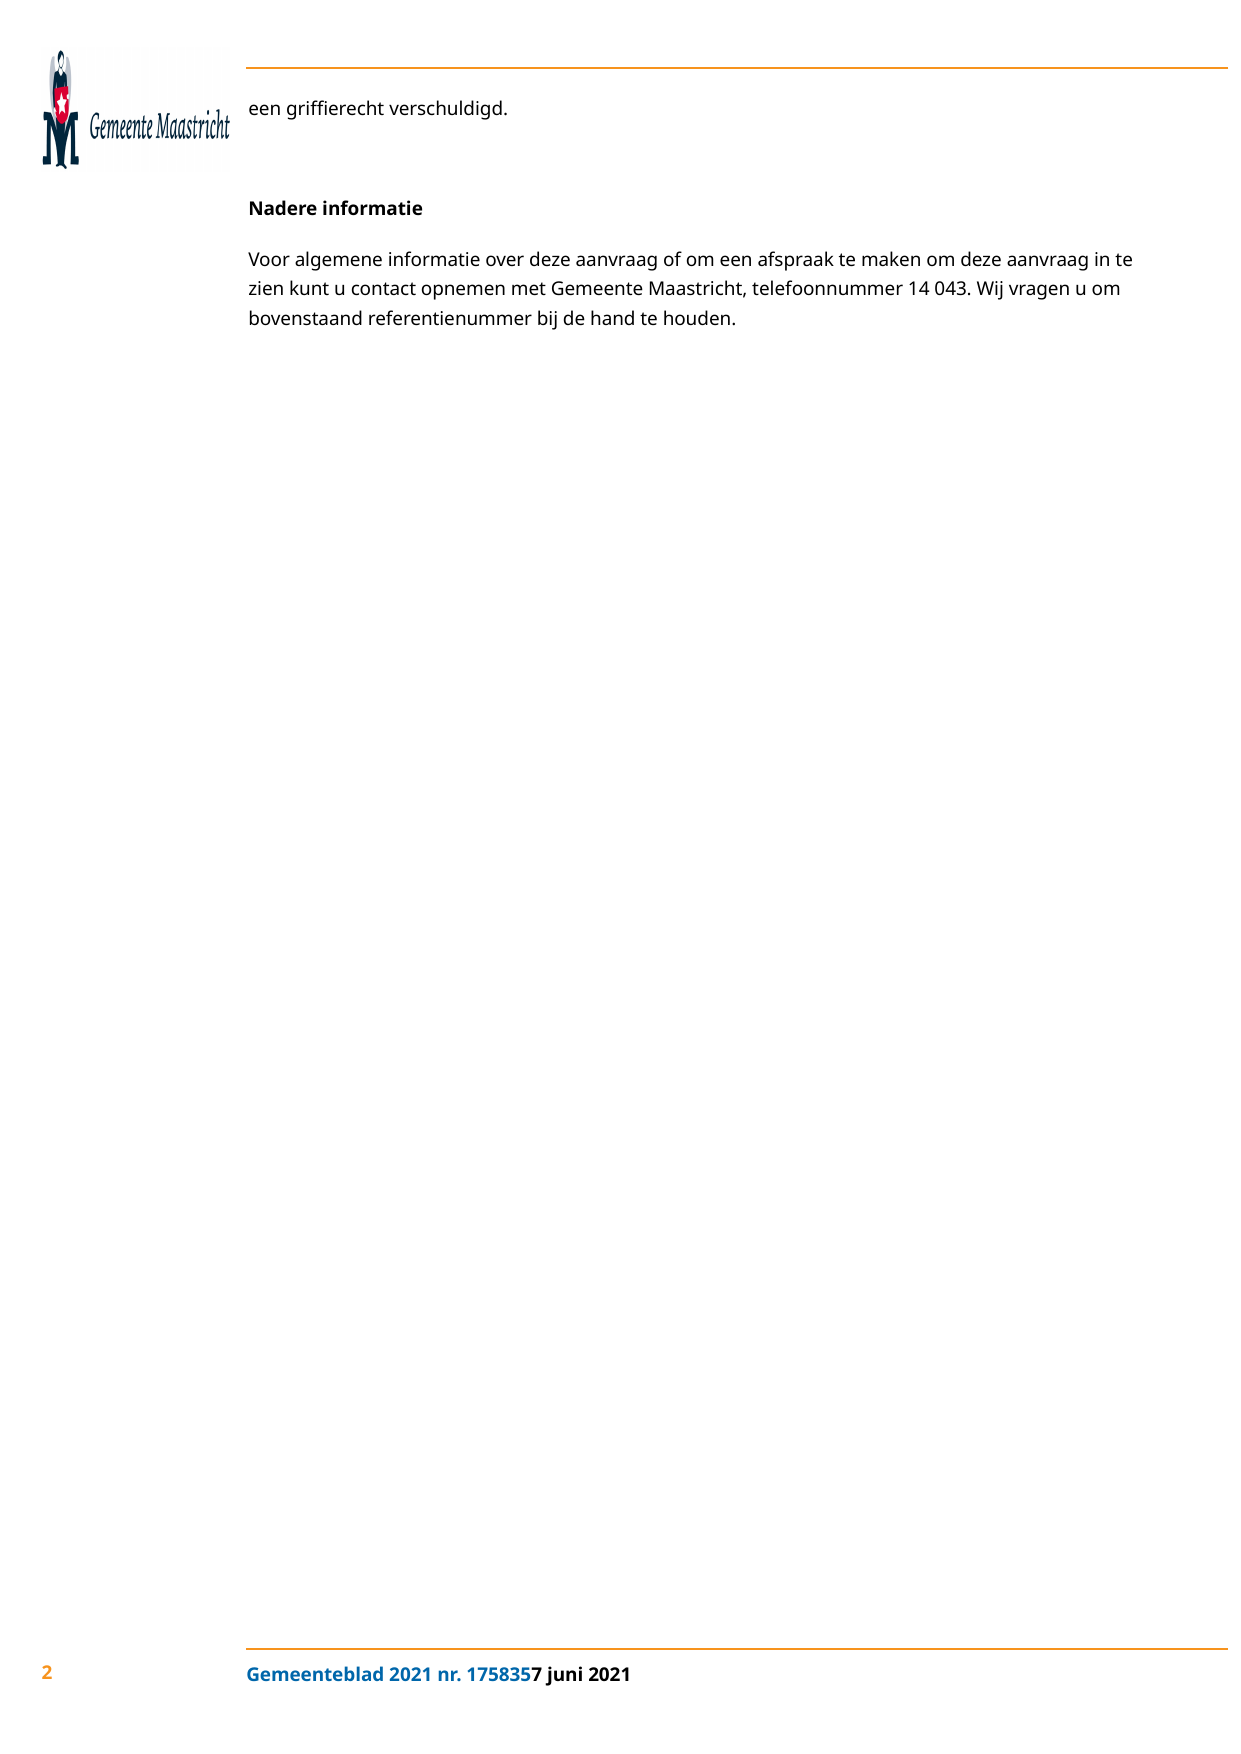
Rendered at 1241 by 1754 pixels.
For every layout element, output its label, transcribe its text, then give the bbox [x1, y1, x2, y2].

text Nadere informatie [248, 196, 1152, 221]
text Voor algemene informatie over deze aanvraag of om een afspraak te maken om deze aanvraag in te zien kunt u contact opnemen met Gemeente Maastricht, telefoonnummer 14 043. Wij vragen u om bovenstaand referentienummer bij de hand te houden. [248, 246, 1152, 331]
text een griffierecht verschuldigd. [248, 95, 1152, 121]
picture [41, 47, 231, 172]
